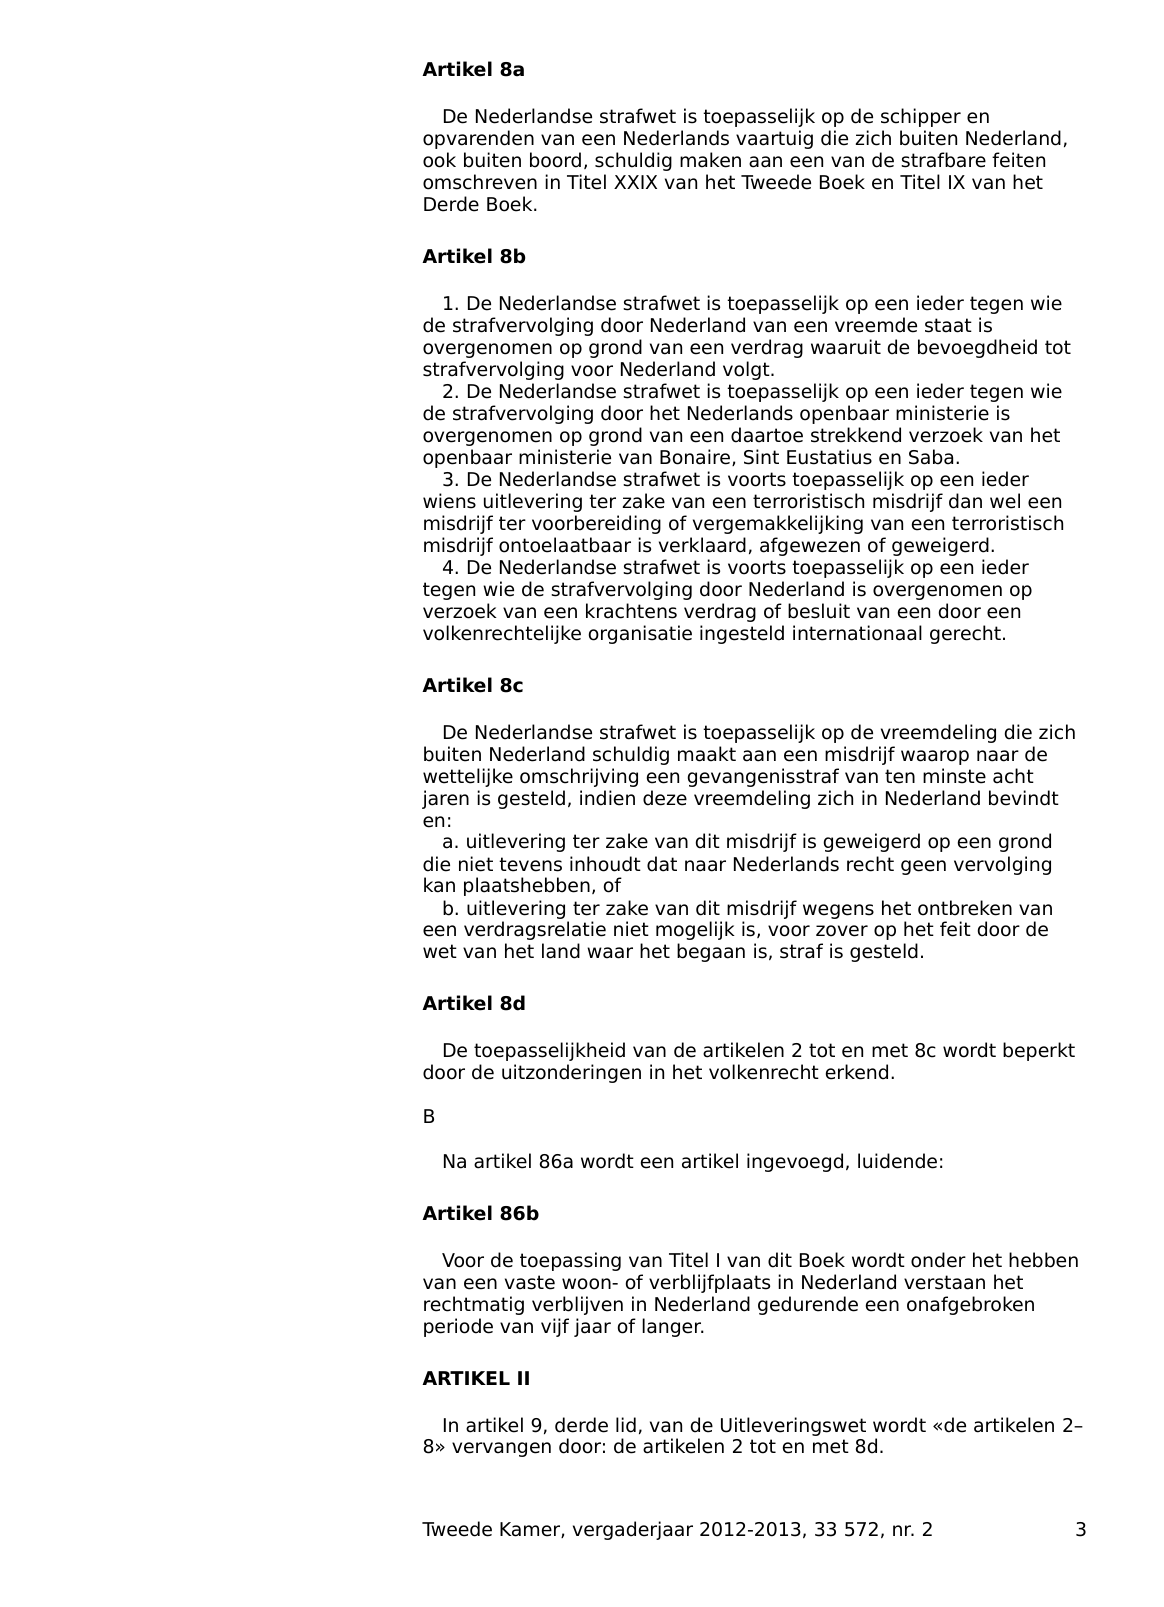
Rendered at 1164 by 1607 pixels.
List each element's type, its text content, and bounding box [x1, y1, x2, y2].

text 3. De Nederlandse strafwet is voorts toepasselijk op een ieder wiens uitlevering ter zake van een terroristisch misdrijf dan wel een misdrijf ter voorbereiding of vergemakkelijking van een terroristisch misdrijf ontoelaatbaar is verklaard, afgewezen of geweigerd. [422, 469, 1087, 557]
text b. uitlevering ter zake van dit misdrijf wegens het ontbreken van een verdragsrelatie niet mogelijk is, voor zover op het feit door de wet van het land waar het begaan is, straf is gesteld. [422, 897, 1087, 963]
text De Nederlandse strafwet is toepasselijk op de vreemdeling die zich buiten Nederland schuldig maakt aan een misdrijf waarop naar de wettelijke omschrijving een gevangenisstraf van ten minste acht jaren is gesteld, indien deze vreemdeling zich in Nederland bevindt en: [422, 722, 1087, 831]
subtitle Artikel 86b [422, 1203, 1087, 1224]
subtitle ARTIKEL II [422, 1367, 1087, 1389]
subtitle Artikel 8d [422, 993, 1087, 1015]
text 2. De Nederlandse strafwet is toepasselijk op een ieder tegen wie de strafvervolging door het Nederlands openbaar ministerie is overgenomen op grond van een daartoe strekkend verzoek van het openbaar ministerie van Bonaire, Sint Eustatius en Saba. [422, 381, 1087, 469]
subtitle Artikel 8c [422, 674, 1087, 697]
text B [422, 1106, 1087, 1128]
text 1. De Nederlandse strafwet is toepasselijk op een ieder tegen wie de strafvervolging door Nederland van een vreemde staat is overgenomen op grond van een verdrag waaruit de bevoegdheid tot strafvervolging voor Nederland volgt. [422, 293, 1087, 381]
text De Nederlandse strafwet is toepasselijk op de schipper en opvarenden van een Nederlands vaartuig die zich buiten Nederland, ook buiten boord, schuldig maken aan een van de strafbare feiten omschreven in Titel XXIX van het Tweede Boek en Titel IX van het Derde Boek. [422, 106, 1087, 216]
subtitle Artikel 8a [422, 59, 1087, 81]
text a. uitlevering ter zake van dit misdrijf is geweigerd op een grond die niet tevens inhoudt dat naar Nederlands recht geen vervolging kan plaatshebben, of [422, 831, 1087, 897]
text Voor de toepassing van Titel I van dit Boek wordt onder het hebben van een vaste woon- of verblijfplaats in Nederland verstaan het rechtmatig verblijven in Nederland gedurende een onafgebroken periode van vijf jaar of langer. [422, 1249, 1087, 1337]
subtitle Artikel 8b [422, 246, 1087, 268]
text In artikel 9, derde lid, van de Uitleveringswet wordt «de artikelen 2–8» vervangen door: de artikelen 2 tot en met 8d. [422, 1414, 1087, 1458]
text 4. De Nederlandse strafwet is voorts toepasselijk op een ieder tegen wie de strafvervolging door Nederland is overgenomen op verzoek van een krachtens verdrag of besluit van een door een volkenrechtelijke organisatie ingesteld internationaal gerecht. [422, 557, 1087, 644]
text Na artikel 86a wordt een artikel ingevoegd, luidende: [422, 1151, 1087, 1173]
text De toepasselijkheid van de artikelen 2 tot en met 8c wordt beperkt door de uitzonderingen in het volkenrecht erkend. [422, 1040, 1087, 1084]
